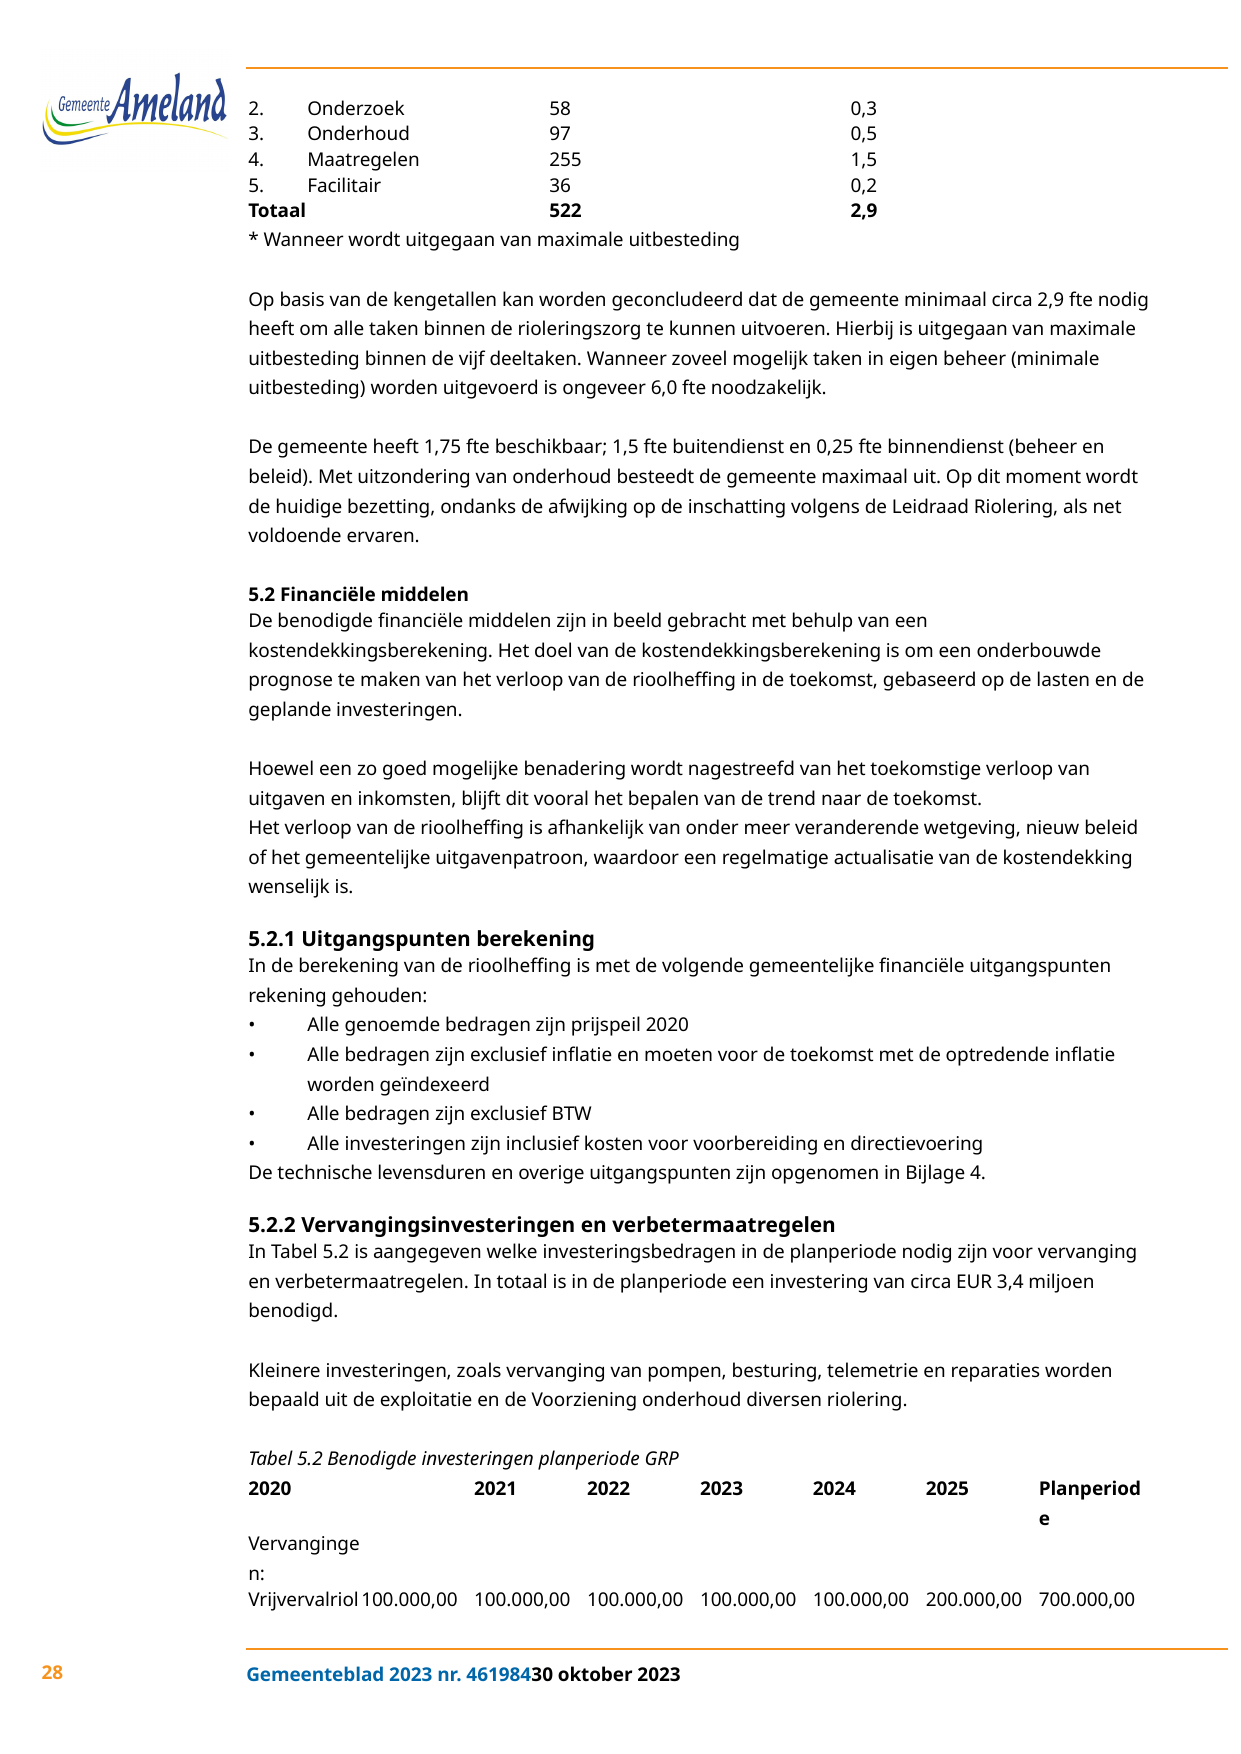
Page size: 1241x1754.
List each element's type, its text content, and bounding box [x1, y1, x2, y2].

text Het verloop van de rioolheffing is afhankelijk van onder meer veranderende wetgeving, nieuw beleid of het gemeentelijke uitgavenpatroon, waardoor een regelmatige actualisatie van de kostendekking wenselijk is. [248, 814, 1152, 899]
table_cell 100.000,00 [474, 1586, 587, 1612]
table_cell Vrijvervalriol [248, 1586, 361, 1612]
table_cell 522 [549, 198, 850, 223]
table_cell Facilitair [248, 172, 549, 198]
table_cell 97 [549, 121, 850, 146]
table_header 2023 [700, 1475, 813, 1531]
list Alle investeringen zijn inclusief kosten voor voorbereiding en directievoering [248, 1130, 1152, 1156]
table_cell 2,9 [850, 198, 1152, 223]
text Hoewel een zo goed mogelijke benadering wordt nagestreefd van het toekomstige verloop van uitgaven en inkomsten, blijft dit vooral het bepalen van de trend naar de toekomst. [248, 755, 1152, 811]
table_cell 100.000,00 [361, 1586, 474, 1612]
table_header Planperiode [1039, 1475, 1152, 1531]
text In de berekening van de rioolheffing is met de volgende gemeentelijke financiële uitgangspunten rekening gehouden: [248, 952, 1152, 1008]
list Alle bedragen zijn exclusief inflatie en moeten voor de toekomst met de optredende inflatie worden geïndexeerd [248, 1041, 1152, 1097]
text 5.2.2 Vervangingsinvesteringen en verbetermaatregelen [248, 1210, 1152, 1238]
text Kleinere investeringen, zoals vervanging van pompen, besturing, telemetrie en reparaties worden bepaald uit de exploitatie en de Voorziening onderhoud diversen riolering. [248, 1357, 1152, 1412]
table_cell [361, 1531, 474, 1586]
table_cell 100.000,00 [587, 1586, 700, 1612]
table_cell [1039, 1531, 1152, 1586]
table_header 2025 [926, 1475, 1038, 1531]
table_cell [587, 1531, 700, 1586]
text 5.2.1 Uitgangspunten berekening [248, 924, 1152, 952]
table_cell Onderzoek [248, 95, 549, 121]
table_cell Totaal [248, 198, 549, 223]
table_cell 700.000,00 [1039, 1586, 1152, 1612]
table_cell Maatregelen [248, 146, 549, 172]
table_cell Vervangingen: [248, 1531, 361, 1586]
table_cell 100.000,00 [700, 1586, 813, 1612]
table_cell [474, 1531, 587, 1586]
text In Tabel 5.2 is aangegeven welke investeringsbedragen in de planperiode nodig zijn voor vervanging en verbetermaatregelen. In totaal is in de planperiode een investering van circa EUR 3,4 miljoen benodigd. [248, 1238, 1152, 1323]
table_cell 1,5 [850, 146, 1152, 172]
table_header [361, 1475, 474, 1531]
table_cell 0,5 [850, 121, 1152, 146]
table_header 2024 [813, 1475, 926, 1531]
list Alle bedragen zijn exclusief BTW [248, 1100, 1152, 1126]
text De benodigde financiële middelen zijn in beeld gebracht met behulp van een kostendekkingsberekening. Het doel van de kostendekkingsberekening is om een onderbouwde prognose te maken van het verloop van de rioolheffing in de toekomst, gebaseerd op de lasten en de geplande investeringen. [248, 607, 1152, 722]
table_cell 0,3 [850, 95, 1152, 121]
table_cell 36 [549, 172, 850, 198]
list Alle genoemde bedragen zijn prijspeil 2020 [248, 1012, 1152, 1037]
table_header 2020 [248, 1475, 361, 1531]
table_cell [700, 1531, 813, 1586]
text De gemeente heeft 1,75 fte beschikbaar; 1,5 fte buitendienst en 0,25 fte binnendienst (beheer en beleid). Met uitzondering van onderhoud besteedt de gemeente maximaal uit. Op dit moment wordt de huidige bezetting, ondanks de afwijking op de inschatting volgens de Leidraad Riolering, als net voldoende ervaren. [248, 434, 1152, 548]
table_cell 255 [549, 146, 850, 172]
table_header 2021 [474, 1475, 587, 1531]
table_cell 200.000,00 [926, 1586, 1038, 1612]
table_cell 100.000,00 [813, 1586, 926, 1612]
table_header 2022 [587, 1475, 700, 1531]
table_cell 58 [549, 95, 850, 121]
table_cell [813, 1531, 926, 1586]
text Op basis van de kengetallen kan worden geconcludeerd dat de gemeente minimaal circa 2,9 fte nodig heeft om alle taken binnen de rioleringszorg te kunnen uitvoeren. Hierbij is uitgegaan van maximale uitbesteding binnen de vijf deeltaken. Wanneer zoveel mogelijk taken in eigen beheer (minimale uitbesteding) worden uitgevoerd is ongeveer 6,0 fte noodzakelijk. [248, 286, 1152, 400]
text * Wanneer wordt uitgegaan van maximale uitbesteding [248, 227, 1152, 252]
table_cell Onderhoud [248, 121, 549, 146]
text 5.2 Financiële middelen [248, 582, 1152, 607]
text Tabel 5.2 Benodigde investeringen planperiode GRP [248, 1446, 1152, 1471]
table_cell 0,2 [850, 172, 1152, 198]
picture [41, 47, 231, 172]
table_cell [926, 1531, 1038, 1586]
text De technische levensduren en overige uitgangspunten zijn opgenomen in Bijlage 4. [248, 1159, 1152, 1185]
